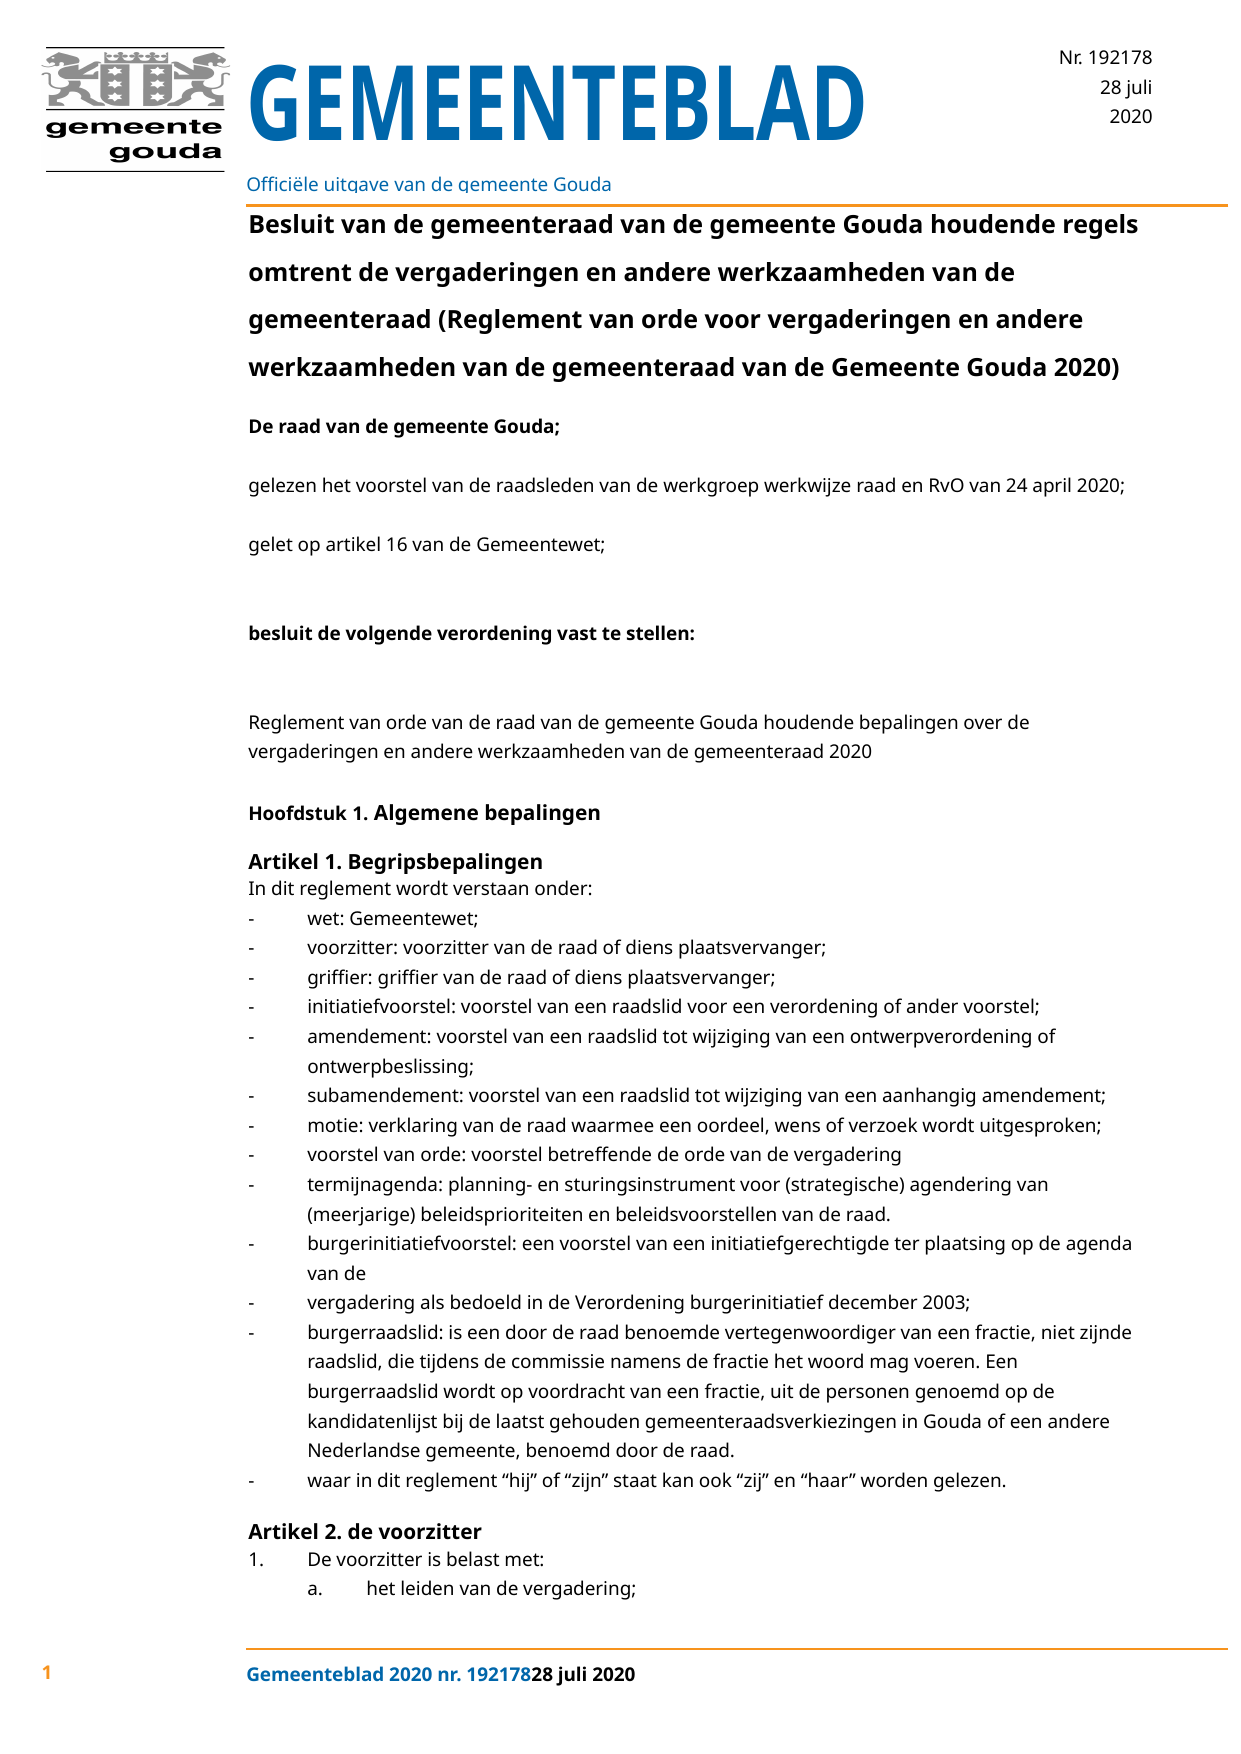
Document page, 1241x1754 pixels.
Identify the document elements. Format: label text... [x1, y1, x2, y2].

text De raad van de gemeente Gouda; [248, 413, 1152, 439]
list griffier: griffier van de raad of diens plaatsvervanger; [248, 964, 1152, 990]
text In dit reglement wordt verstaan onder: [248, 875, 1152, 901]
text Artikel 2. de voorzitter [248, 1517, 1152, 1546]
text Reglement van orde van de raad van de gemeente Gouda houdende bepalingen over de vergaderingen en andere werkzaamheden van de gemeenteraad 2020 [248, 709, 1152, 764]
list wet: Gemeentewet; [248, 905, 1152, 931]
text Artikel 1. Begripsbepalingen [248, 847, 1152, 875]
list voorstel van orde: voorstel betreffende de orde van de vergadering [248, 1142, 1152, 1167]
text Hoofdstuk 1. Algemene bepalingen [248, 798, 1152, 826]
list het leiden van de vergadering; [307, 1576, 1152, 1601]
list burgerinitiatiefvoorstel: een voorstel van een initiatiefgerechtigde ter plaatsing op de agenda van de [248, 1230, 1152, 1286]
text besluit de volgende verordening vast te stellen: [248, 620, 1152, 646]
text gelezen het voorstel van de raadsleden van de werkgroep werkwijze raad en RvO van 24 april 2020; [248, 472, 1152, 498]
text gelet op artikel 16 van de Gemeentewet; [248, 531, 1152, 557]
list waar in dit reglement “hij” of “zijn” staat kan ook “zij” en “haar” worden gelezen. [248, 1467, 1152, 1493]
list burgerraadslid: is een door de raad benoemde vertegenwoordiger van een fractie, niet zijnde raadslid, die tijdens de commissie namens de fractie het woord mag voeren. Een burgerraadslid wordt op voordracht van een fractie, uit de personen genoemd op de kandidatenlijst bij de laatst gehouden gemeenteraadsverkiezingen in Gouda of een andere Nederlandse gemeente, benoemd door de raad. [248, 1319, 1152, 1463]
list subamendement: voorstel van een raadslid tot wijziging van een aanhangig amendement; [248, 1082, 1152, 1108]
list initiatiefvoorstel: voorstel van een raadslid voor een verordening of ander voorstel; [248, 994, 1152, 1019]
list amendement: voorstel van een raadslid tot wijziging van een ontwerpverordening of ontwerpbeslissing; [248, 1023, 1152, 1079]
list vergadering als bedoeld in de Verordening burgerinitiatief december 2003; [248, 1289, 1152, 1315]
picture [41, 47, 231, 172]
list De voorzitter is belast met: [248, 1546, 1152, 1572]
list voorzitter: voorzitter van de raad of diens plaatsvervanger; [248, 934, 1152, 960]
text Besluit van de gemeenteraad van de gemeente Gouda houdende regels omtrent de vergaderingen en andere werkzaamheden van de gemeenteraad (Reglement van orde voor vergaderingen en andere werkzaamheden van de gemeenteraad van de Gemeente Gouda 2020) [248, 207, 1152, 384]
list termijnagenda: planning- en sturingsinstrument voor (strategische) agendering van (meerjarige) beleidsprioriteiten en beleidsvoorstellen van de raad. [248, 1171, 1152, 1227]
list motie: verklaring van de raad waarmee een oordeel, wens of verzoek wordt uitgesproken; [248, 1112, 1152, 1138]
